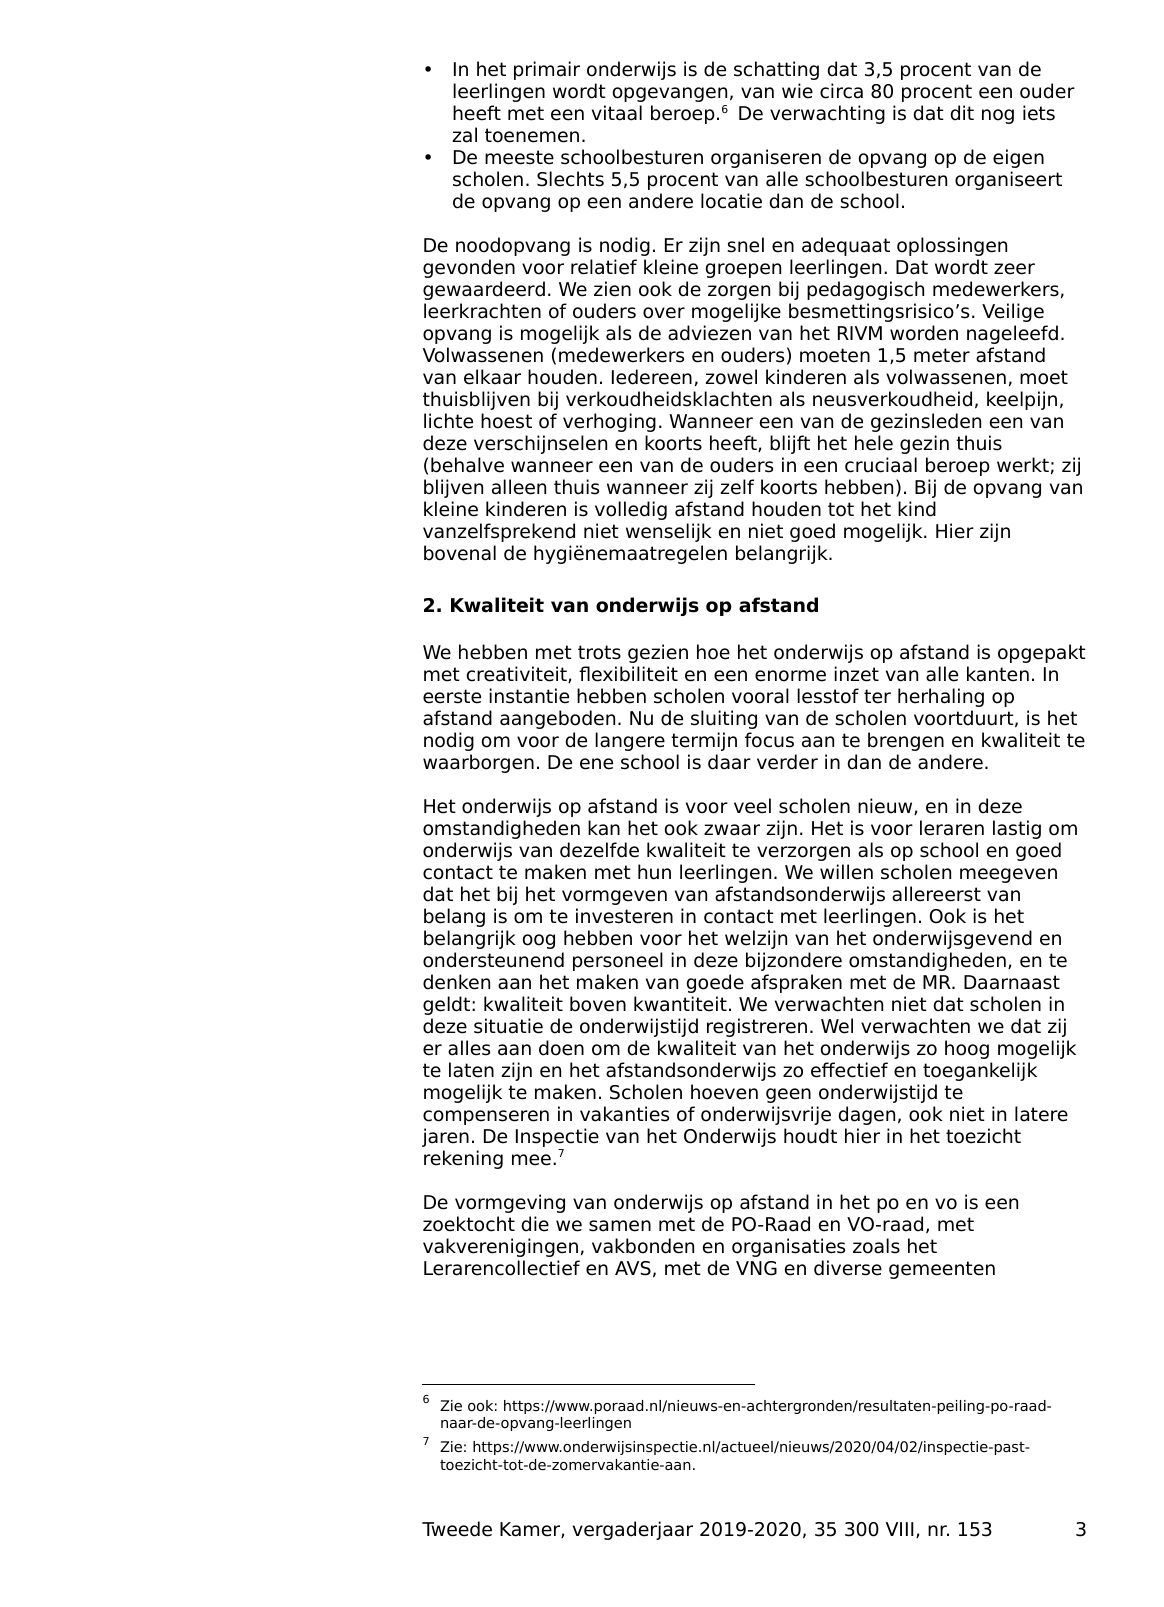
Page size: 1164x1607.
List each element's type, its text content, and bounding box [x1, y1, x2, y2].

text • In het primair onderwijs is de schatting dat 3,5 procent van de leerlingen wordt opgevangen, van wie circa 80 procent een ouder heeft met een vitaal beroep. De verwachting is dat dit nog iets zal toenemen. [422, 59, 1087, 147]
text Het onderwijs op afstand is voor veel scholen nieuw, en in deze omstandigheden kan het ook zwaar zijn. Het is voor leraren lastig om onderwijs van dezelfde kwaliteit te verzorgen als op school en goed contact te maken met hun leerlingen. We willen scholen meegeven dat het bij het vormgeven van afstandsonderwijs allereerst van belang is om te investeren in contact met leerlingen. Ook is het belangrijk oog hebben voor het welzijn van het onderwijsgevend en ondersteunend personeel in deze bijzondere omstandigheden, en te denken aan het maken van goede afspraken met de MR. Daarnaast geldt: kwaliteit boven kwantiteit. We verwachten niet dat scholen in deze situatie de onderwijstijd registreren. Wel verwachten we dat zij er alles aan doen om de kwaliteit van het onderwijs zo hoog mogelijk te laten zijn en het afstandsonderwijs zo effectief en toegankelijk mogelijk te maken. Scholen hoeven geen onderwijstijd te compenseren in vakanties of onderwijsvrije dagen, ook niet in latere jaren. De Inspectie van het Onderwijs houdt hier in het toezicht rekening mee. [422, 796, 1087, 1169]
text De vormgeving van onderwijs op afstand in het po en vo is een zoektocht die we samen met de PO-Raad en VO-raad, met vakverenigingen, vakbonden en organisaties zoals het Lerarencollectief en AVS, met de VNG en diverse gemeenten [422, 1192, 1087, 1279]
text • De meeste schoolbesturen organiseren de opvang op de eigen scholen. Slechts 5,5 procent van alle schoolbesturen organiseert de opvang op een andere locatie dan de school. [422, 147, 1087, 213]
text De noodopvang is nodig. Er zijn snel en adequaat oplossingen gevonden voor relatief kleine groepen leerlingen. Dat wordt zeer gewaardeerd. We zien ook de zorgen bij pedagogisch medewerkers, leerkrachten of ouders over mogelijke besmettingsrisico’s. Veilige opvang is mogelijk als de adviezen van het RIVM worden nageleefd. [422, 235, 1087, 345]
text We hebben met trots gezien hoe het onderwijs op afstand is opgepakt met creativiteit, flexibiliteit en een enorme inzet van alle kanten. In eerste instantie hebben scholen vooral lesstof ter herhaling op afstand aangeboden. Nu de sluiting van de scholen voortduurt, is het nodig om voor de langere termijn focus aan te brengen en kwaliteit te waarborgen. De ene school is daar verder in dan de andere. [422, 642, 1087, 774]
text Volwassenen (medewerkers en ouders) moeten 1,5 meter afstand van elkaar houden. Iedereen, zowel kinderen als volwassenen, moet thuisblijven bij verkoudheidsklachten als neusverkoudheid, keelpijn, lichte hoest of verhoging. Wanneer een van de gezinsleden een van deze verschijnselen en koorts heeft, blijft het hele gezin thuis (behalve wanneer een van de ouders in een cruciaal beroep werkt; zij blijven alleen thuis wanneer zij zelf koorts hebben). Bij de opvang van kleine kinderen is volledig afstand houden tot het kind vanzelfsprekend niet wenselijk en niet goed mogelijk. Hier zijn bovenal de hygiënemaatregelen belangrijk. [422, 345, 1087, 565]
subtitle 2. Kwaliteit van onderwijs op afstand [422, 595, 1087, 617]
text Zie ook: https://www.poraad.nl/nieuws-en-achtergronden/resultaten-peiling-po-raad-naar-de-opvang-leerlingen [422, 1393, 1087, 1432]
text Zie: https://www.onderwijsinspectie.nl/actueel/nieuws/2020/04/02/inspectie-past-toezicht-tot-de-zomervakantie-aan. [422, 1435, 1087, 1474]
